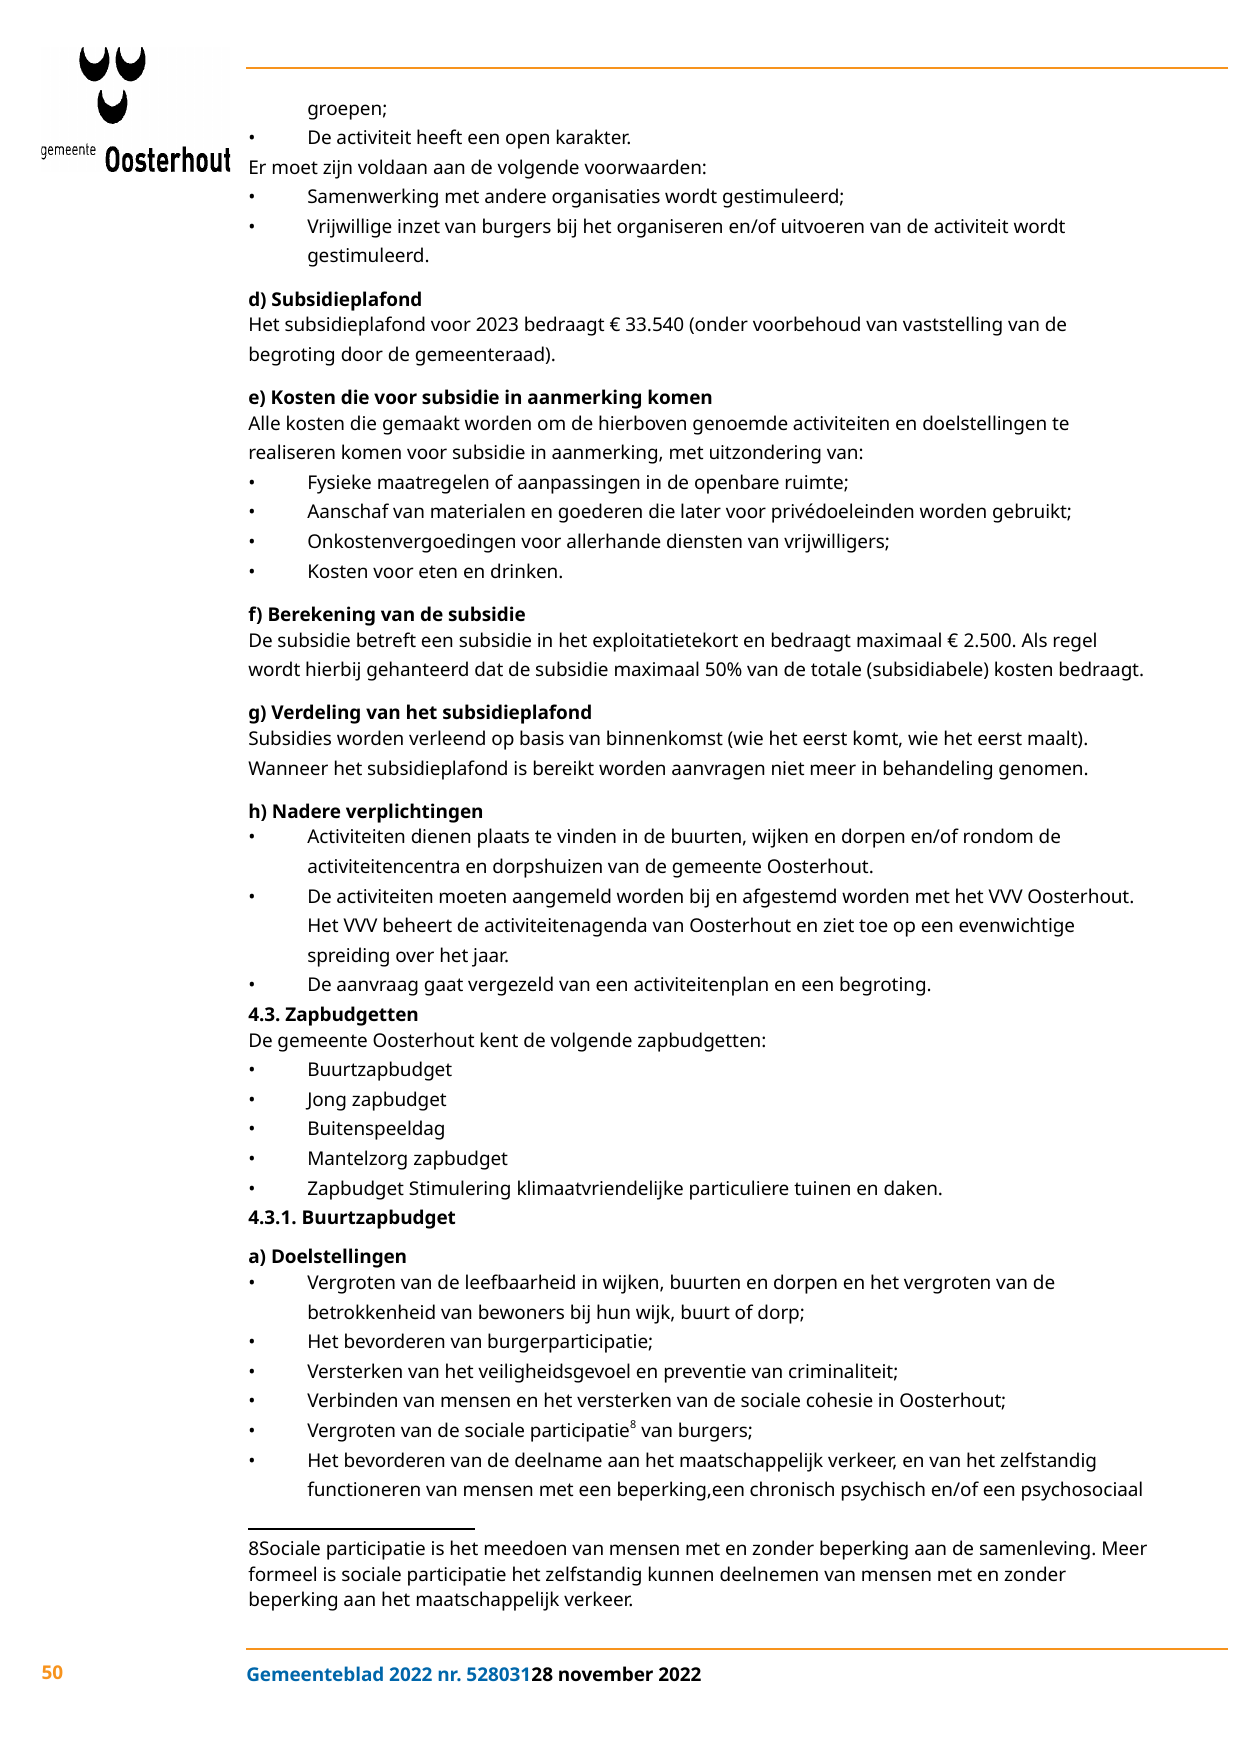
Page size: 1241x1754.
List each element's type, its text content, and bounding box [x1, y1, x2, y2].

list De activiteiten moeten aangemeld worden bij en afgestemd worden met het VVV Oosterhout. Het VVV beheert de activiteitenagenda van Oosterhout en ziet toe op een evenwichtige spreiding over het jaar. [248, 883, 1152, 968]
list Vergroten van de leefbaarheid in wijken, buurten en dorpen en het vergroten van de betrokkenheid van bewoners bij hun wijk, buurt of dorp; [248, 1269, 1152, 1325]
list Kosten voor eten en drinken. [248, 558, 1152, 584]
text e) Kosten die voor subsidie in aanmerking komen [248, 384, 1152, 410]
text g) Verdeling van het subsidieplafond [248, 699, 1152, 725]
text De gemeente Oosterhout kent de volgende zapbudgetten: [248, 1027, 1152, 1053]
list Vergroten van de sociale participatie van burgers; [248, 1417, 1152, 1443]
list Buurtzapbudget [248, 1056, 1152, 1082]
list Aanschaf van materialen en goederen die later voor privédoeleinden worden gebruikt; [248, 499, 1152, 524]
list De activiteit heeft een open karakter. [248, 124, 1152, 150]
list Het bevorderen van de deelname aan het maatschappelijk verkeer, en van het zelfstandig functioneren van mensen met een beperking,een chronisch psychisch en/of een psychosociaal [248, 1447, 1152, 1502]
list Fysieke maatregelen of aanpassingen in de openbare ruimte; [248, 469, 1152, 495]
text Er moet zijn voldaan aan de volgende voorwaarden: [248, 154, 1152, 180]
list Mantelzorg zapbudget [248, 1145, 1152, 1171]
text d) Subsidieplafond [248, 286, 1152, 312]
text De subsidie betreft een subsidie in het exploitatietekort en bedraagt maximaal € 2.500. Als regel wordt hierbij gehanteerd dat de subsidie maximaal 50% van de totale (subsidiabele) kosten bedraagt. [248, 627, 1152, 682]
list Zapbudget Stimulering klimaatvriendelijke particuliere tuinen en daken. [248, 1175, 1152, 1201]
text 4.3.1. Buurtzapbudget [248, 1204, 1152, 1230]
text h) Nadere verplichtingen [248, 798, 1152, 824]
text 4.3. Zapbudgetten [248, 1001, 1152, 1027]
picture [41, 47, 231, 172]
list Activiteiten dienen plaats te vinden in de buurten, wijken en dorpen en/of rondom de activiteitencentra en dorpshuizen van de gemeente Oosterhout. [248, 824, 1152, 879]
list Samenwerking met andere organisaties wordt gestimuleerd; [248, 183, 1152, 209]
text Subsidies worden verleend op basis van binnenkomst (wie het eerst komt, wie het eerst maalt). Wanneer het subsidieplafond is bereikt worden aanvragen niet meer in behandeling genomen. [248, 725, 1152, 781]
text a) Doelstellingen [248, 1244, 1152, 1269]
list groepen; [248, 95, 1152, 121]
list Jong zapbudget [248, 1086, 1152, 1112]
list Sociale participatie is het meedoen van mensen met en zonder beperking aan de samenleving. Meer formeel is sociale participatie het zelfstandig kunnen deelnemen van mensen met en zonder beperking aan het maatschappelijk verkeer. [248, 1535, 1152, 1612]
list Het bevorderen van burgerparticipatie; [248, 1328, 1152, 1354]
text Het subsidieplafond voor 2023 bedraagt € 33.540 (onder voorbehoud van vaststelling van de begroting door de gemeenteraad). [248, 312, 1152, 367]
list Verbinden van mensen en het versterken van de sociale cohesie in Oosterhout; [248, 1388, 1152, 1413]
text Alle kosten die gemaakt worden om de hierboven genoemde activiteiten en doelstellingen te realiseren komen voor subsidie in aanmerking, met uitzondering van: [248, 410, 1152, 465]
list De aanvraag gaat vergezeld van een activiteitenplan en een begroting. [248, 972, 1152, 997]
list Versterken van het veiligheidsgevoel en preventie van criminaliteit; [248, 1358, 1152, 1384]
text f) Berekening van de subsidie [248, 601, 1152, 627]
list Vrijwillige inzet van burgers bij het organiseren en/of uitvoeren van de activiteit wordt gestimuleerd. [248, 213, 1152, 268]
list Buitenspeeldag [248, 1116, 1152, 1141]
list Onkostenvergoedingen voor allerhande diensten van vrijwilligers; [248, 528, 1152, 554]
